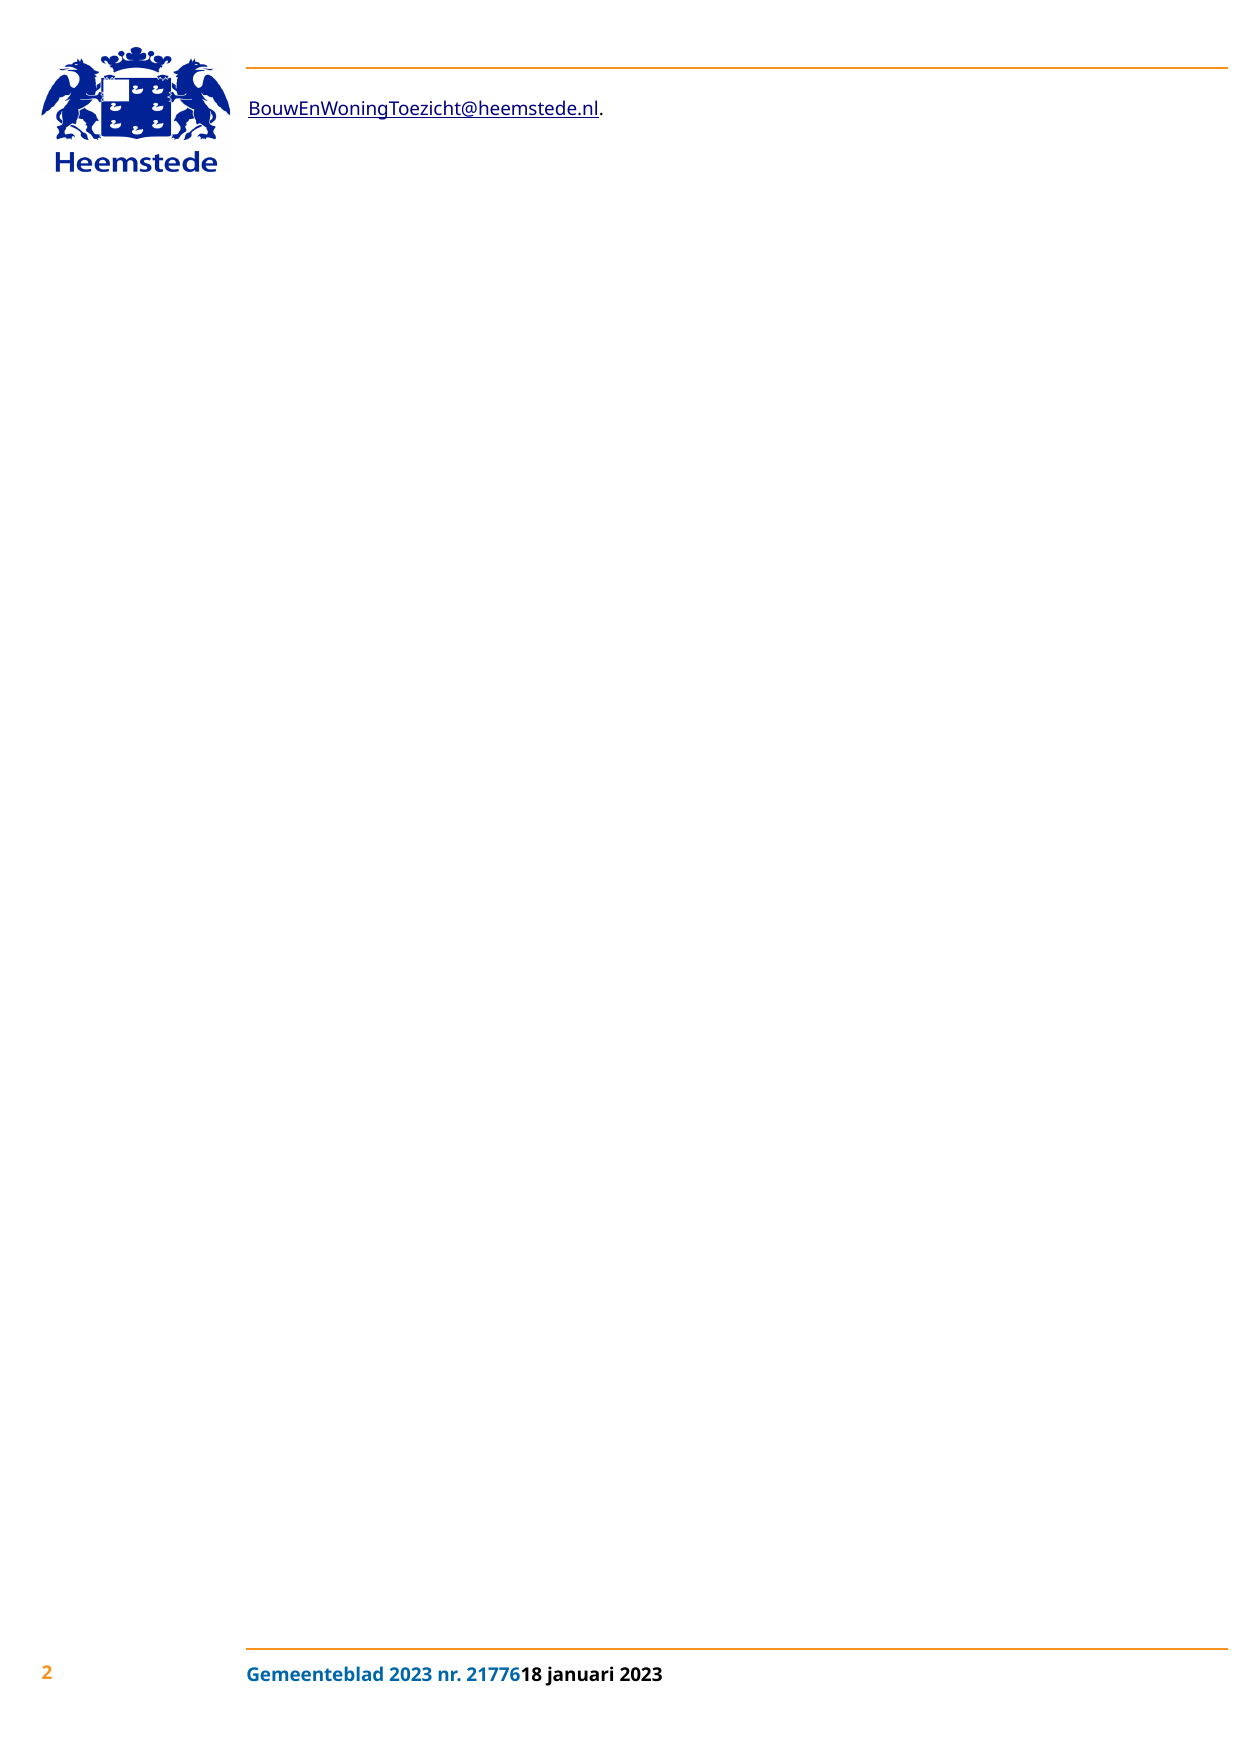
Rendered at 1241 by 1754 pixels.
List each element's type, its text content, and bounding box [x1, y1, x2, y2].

text BouwEnWoningToezicht@heemstede.nl. [248, 95, 1152, 121]
picture [41, 47, 231, 172]
